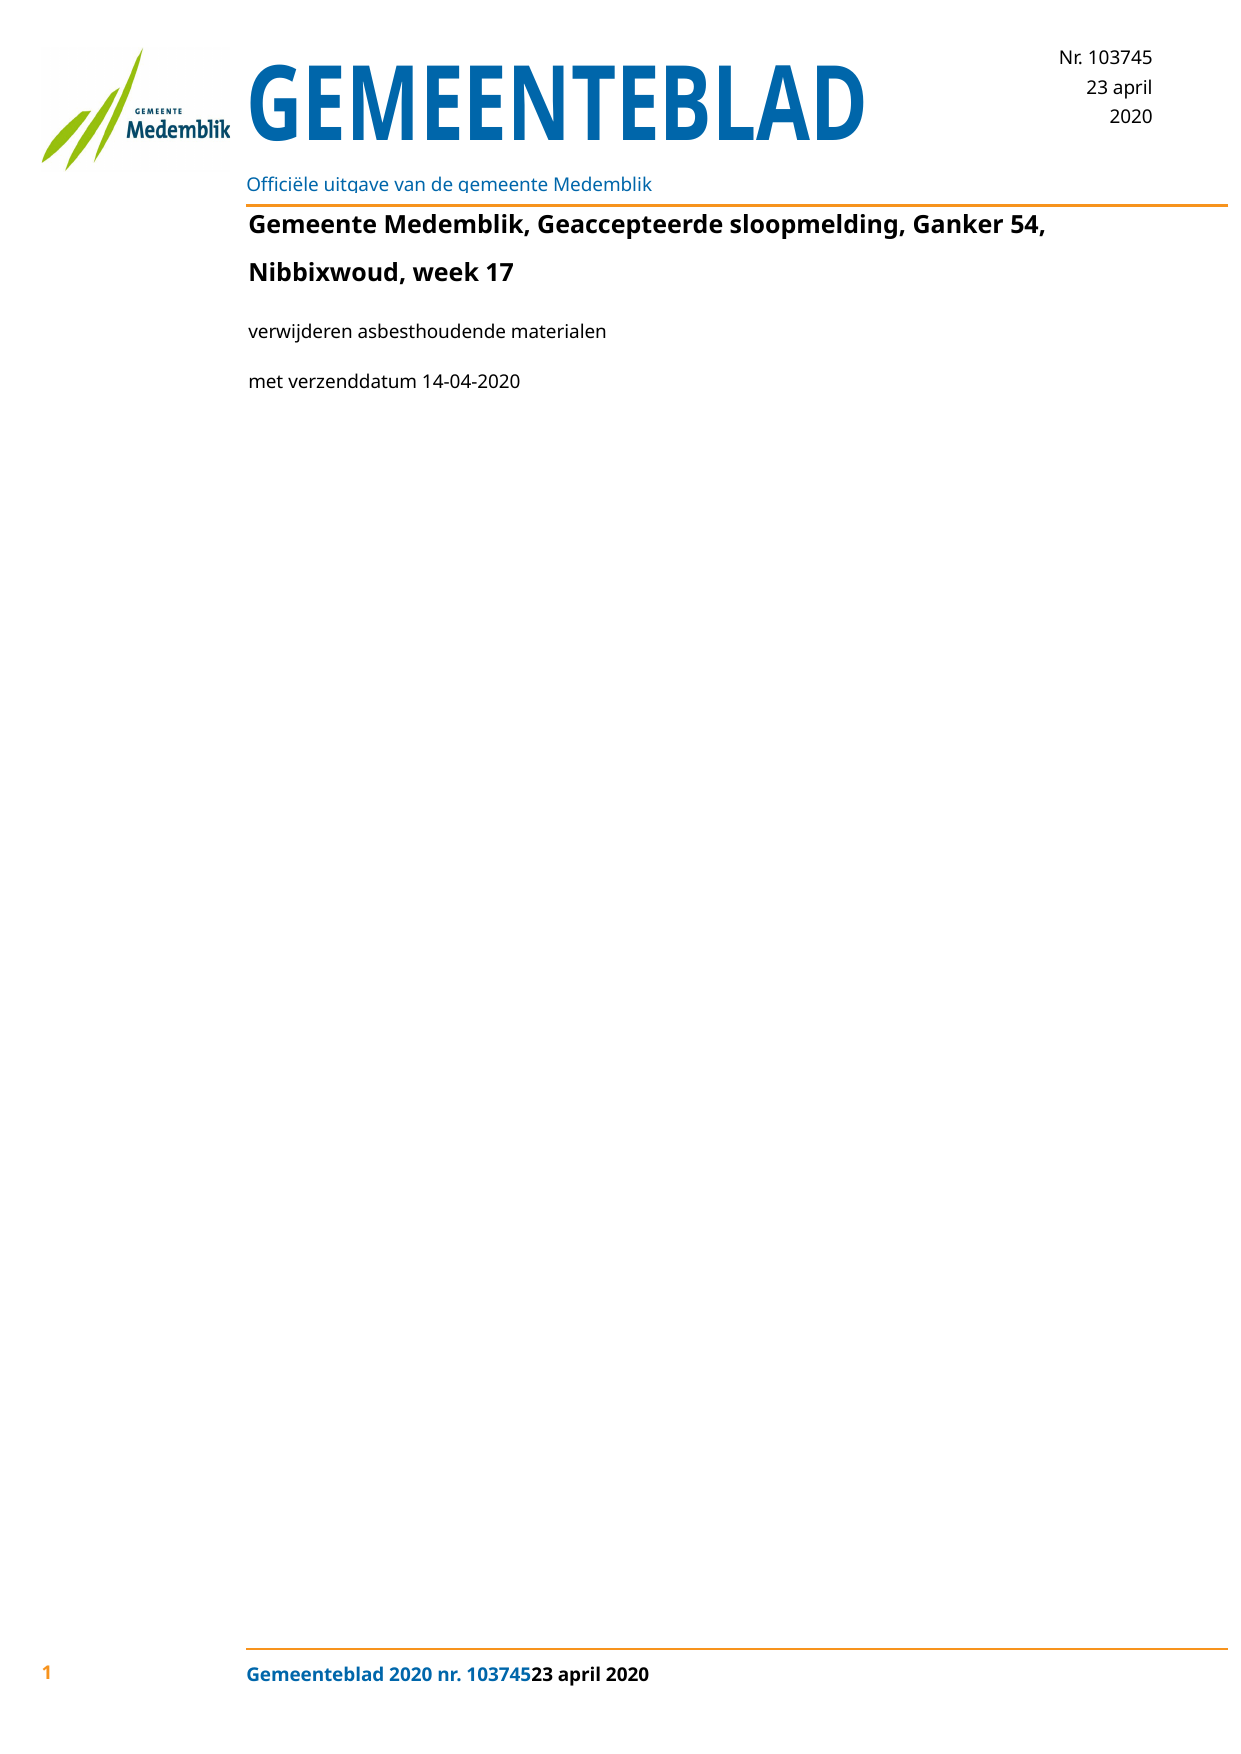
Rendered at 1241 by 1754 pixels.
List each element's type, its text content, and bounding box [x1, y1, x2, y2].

text verwijderen asbesthoudende materialen [248, 318, 1152, 344]
text Gemeente Medemblik, Geaccepteerde sloopmelding, Ganker 54, Nibbixwoud, week 17 [248, 207, 1152, 288]
text met verzenddatum 14-04-2020 [248, 368, 1152, 394]
picture [41, 47, 231, 172]
